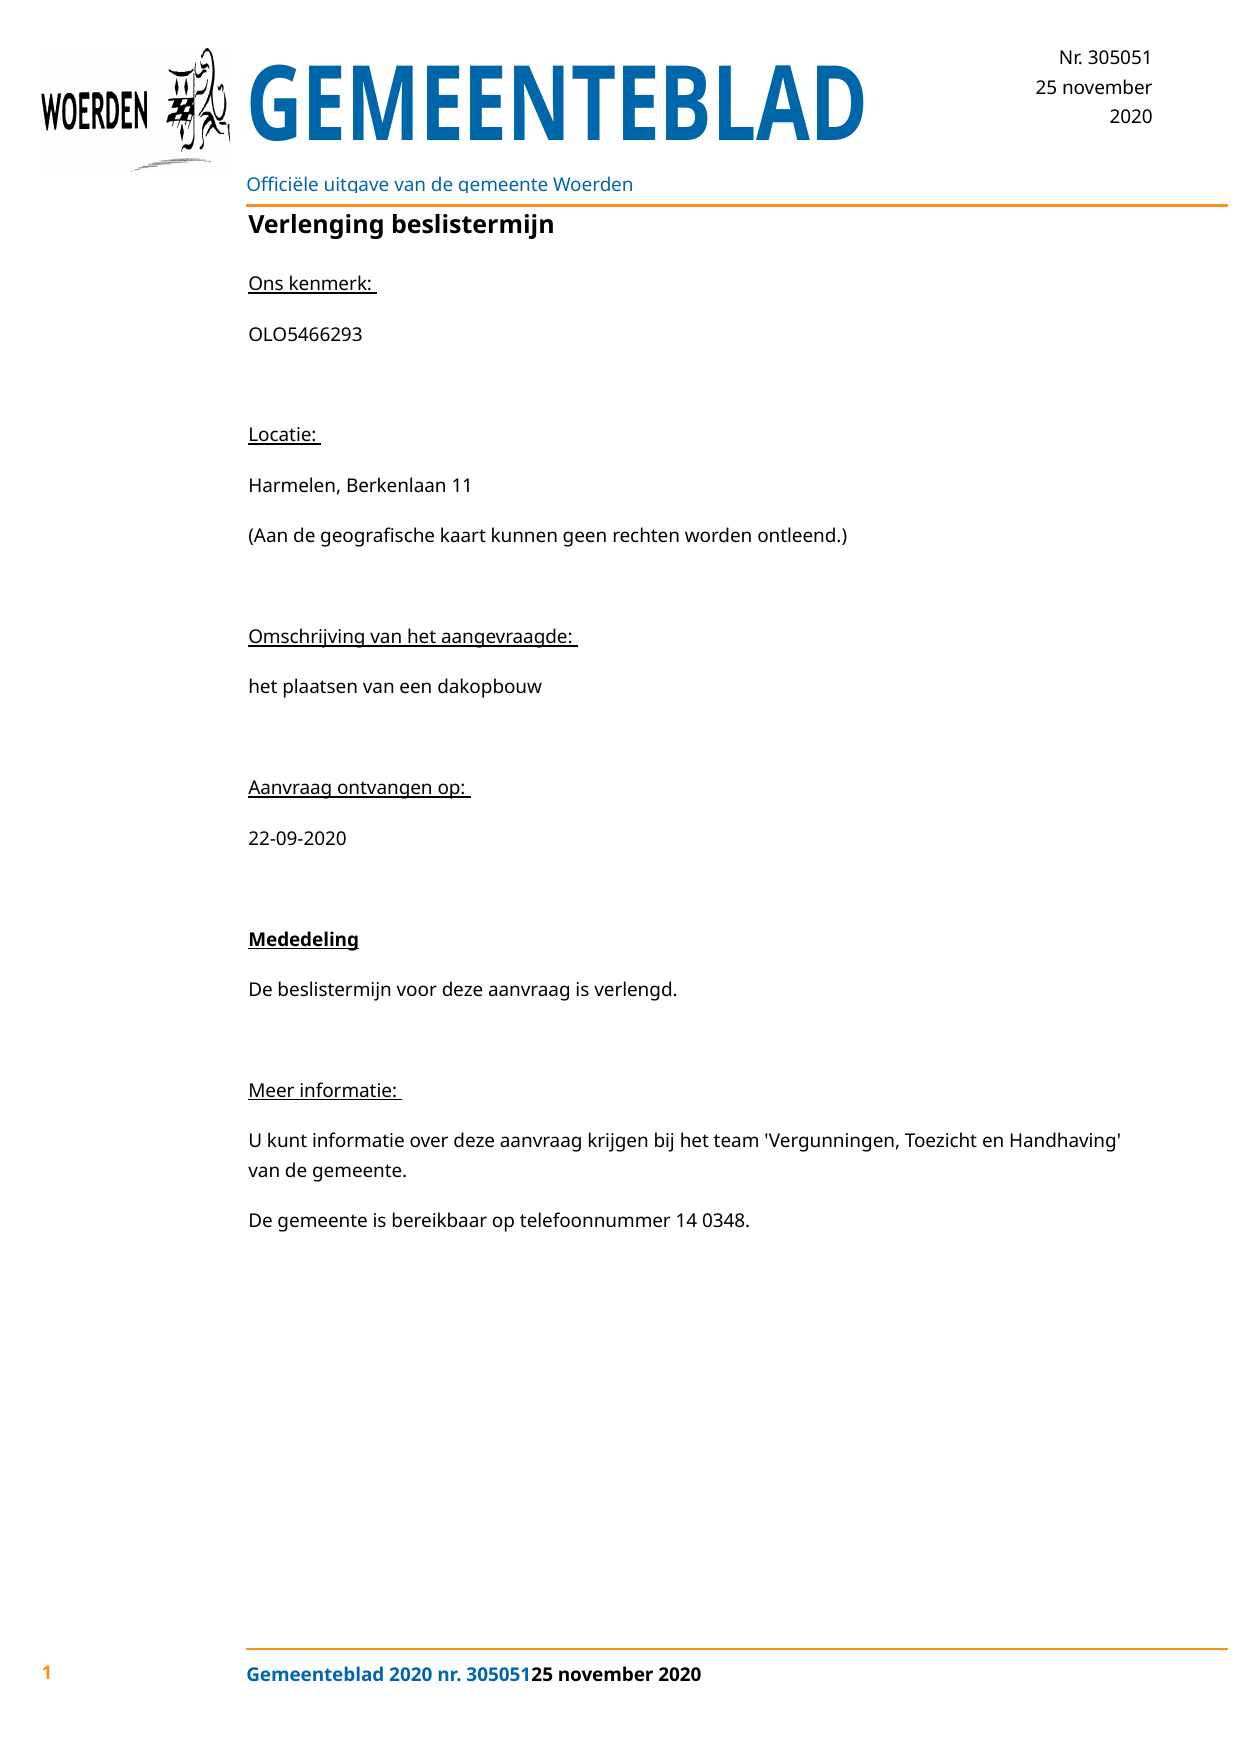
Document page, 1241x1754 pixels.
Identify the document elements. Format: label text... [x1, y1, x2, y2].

text Ons kenmerk: [248, 270, 1152, 296]
text (Aan de geografische kaart kunnen geen rechten worden ontleend.) [248, 522, 1152, 548]
text Omschrijving van het aangevraagde: [248, 623, 1152, 649]
text De gemeente is bereikbaar op telefoonnummer 14 0348. [248, 1207, 1152, 1233]
text Meer informatie: [248, 1077, 1152, 1103]
text Mededeling [248, 926, 1152, 951]
text het plaatsen van een dakopbouw [248, 674, 1152, 699]
text Aanvraag ontvangen op: [248, 774, 1152, 800]
text Verlenging beslistermijn [248, 207, 1152, 241]
text Harmelen, Berkenlaan 11 [248, 472, 1152, 498]
text U kunt informatie over deze aanvraag krijgen bij het team 'Vergunningen, Toezicht en Handhaving' van de gemeente. [248, 1127, 1152, 1183]
picture [41, 47, 231, 172]
text 22-09-2020 [248, 825, 1152, 851]
text Locatie: [248, 422, 1152, 447]
text De beslistermijn voor deze aanvraag is verlengd. [248, 976, 1152, 1002]
text OLO5466293 [248, 321, 1152, 346]
